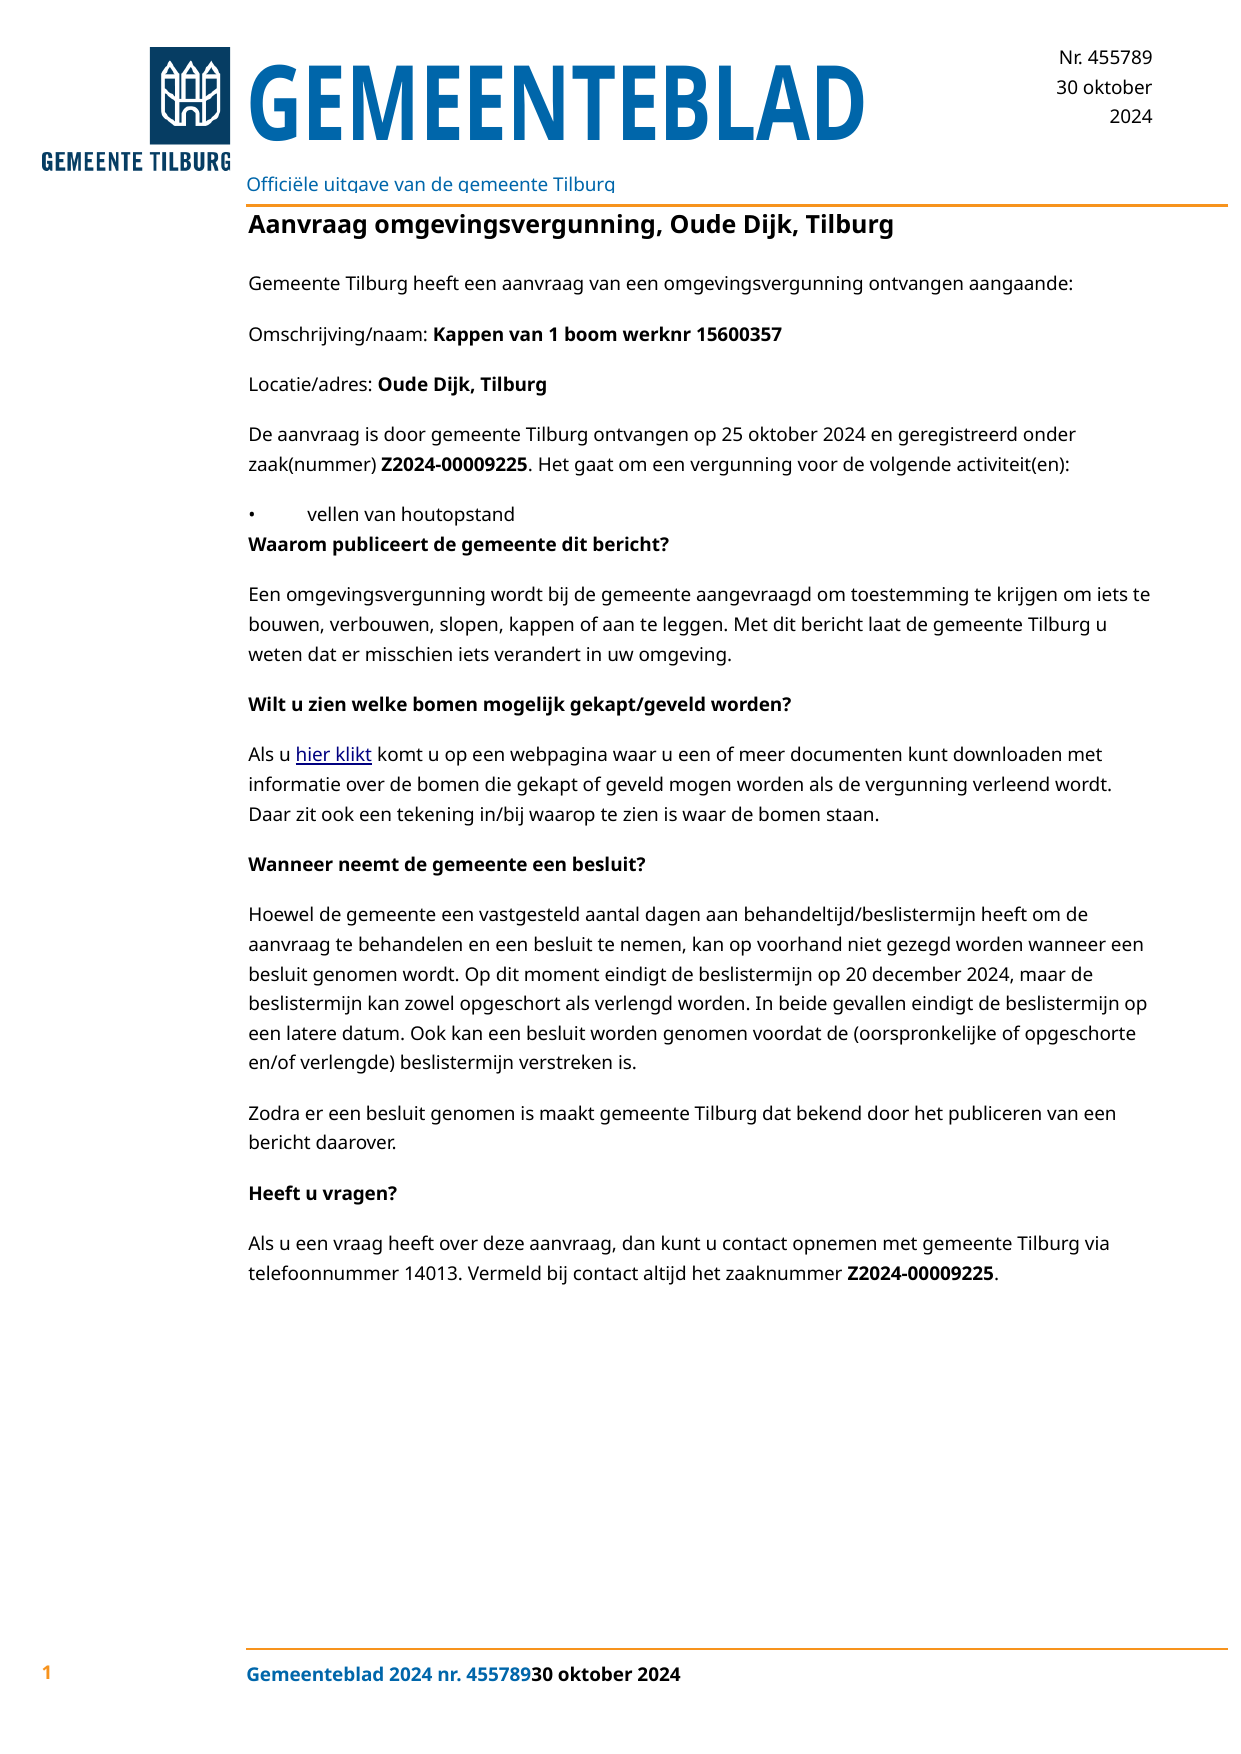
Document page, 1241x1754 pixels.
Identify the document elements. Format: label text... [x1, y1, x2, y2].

text Aanvraag omgevingsvergunning, Oude Dijk, Tilburg [248, 207, 1152, 241]
text Omschrijving/naam: Kappen van 1 boom werknr 15600357 [248, 321, 1152, 346]
text Hoewel de gemeente een vastgesteld aantal dagen aan behandeltijd/beslistermijn heeft om de aanvraag te behandelen en een besluit te nemen, kan op voorhand niet gezegd worden wanneer een besluit genomen wordt. Op dit moment eindigt de beslistermijn op 20 december 2024, maar de beslistermijn kan zowel opgeschort als verlengd worden. In beide gevallen eindigt de beslistermijn op een latere datum. Ook kan een besluit worden genomen voordat de (oorspronkelijke of opgeschorte en/of verlengde) beslistermijn verstreken is. [248, 902, 1152, 1075]
picture [41, 47, 231, 172]
text Gemeente Tilburg heeft een aanvraag van een omgevingsvergunning ontvangen aangaande: [248, 270, 1152, 296]
text Waarom publiceert de gemeente dit bericht? [248, 531, 1152, 557]
text Als u een vraag heeft over deze aanvraag, dan kunt u contact opnemen met gemeente Tilburg via telefoonnummer 14013. Vermeld bij contact altijd het zaaknummer Z2024-00009225. [248, 1230, 1152, 1286]
text Zodra er een besluit genomen is maakt gemeente Tilburg dat bekend door het publiceren van een bericht daarover. [248, 1100, 1152, 1155]
text Wilt u zien welke bomen mogelijk gekapt/geveld worden? [248, 691, 1152, 717]
text Wanneer neemt de gemeente een besluit? [248, 851, 1152, 877]
text Een omgevingsvergunning wordt bij de gemeente aangevraagd om toestemming te krijgen om iets te bouwen, verbouwen, slopen, kappen of aan te leggen. Met dit bericht laat de gemeente Tilburg u weten dat er misschien iets verandert in uw omgeving. [248, 582, 1152, 666]
text Heeft u vragen? [248, 1180, 1152, 1206]
text De aanvraag is door gemeente Tilburg ontvangen op 25 oktober 2024 en geregistreerd onder zaak(nummer) Z2024-00009225. Het gaat om een vergunning voor de volgende activiteit(en): [248, 422, 1152, 477]
list vellen van houtopstand [248, 502, 1152, 527]
text Als u hier klikt komt u op een webpagina waar u een of meer documenten kunt downloaden met informatie over de bomen die gekapt of geveld mogen worden als de vergunning verleend wordt. Daar zit ook een tekening in/bij waarop te zien is waar de bomen staan. [248, 742, 1152, 826]
text Locatie/adres: Oude Dijk, Tilburg [248, 371, 1152, 397]
